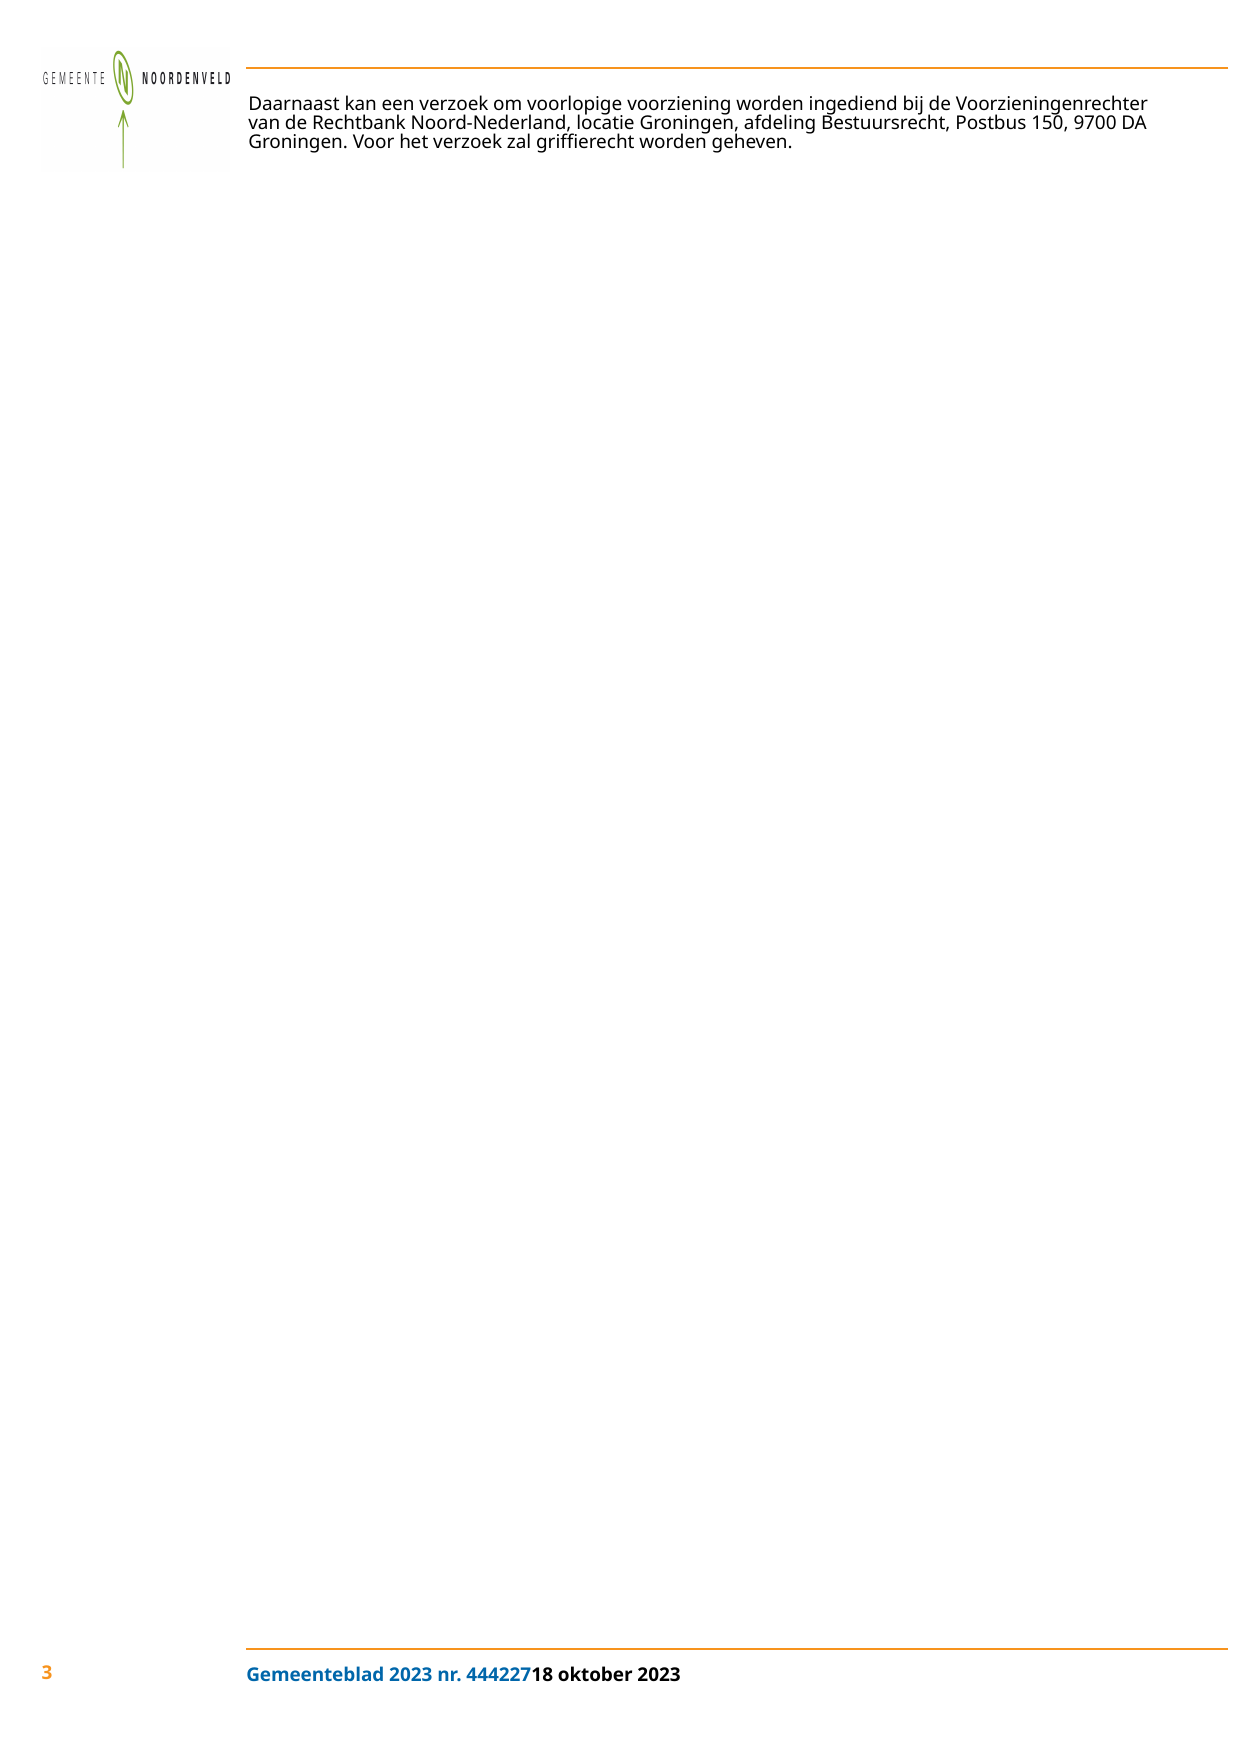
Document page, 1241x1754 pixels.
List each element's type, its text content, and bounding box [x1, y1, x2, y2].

picture [41, 47, 231, 172]
text Daarnaast kan een verzoek om voorlopige voorziening worden ingediend bij de Voorzieningenrechter van de Rechtbank Noord-Nederland, locatie Groningen, afdeling Bestuursrecht, Postbus 150, 9700 DA Groningen. Voor het verzoek zal griffierecht worden geheven. [248, 95, 1152, 153]
